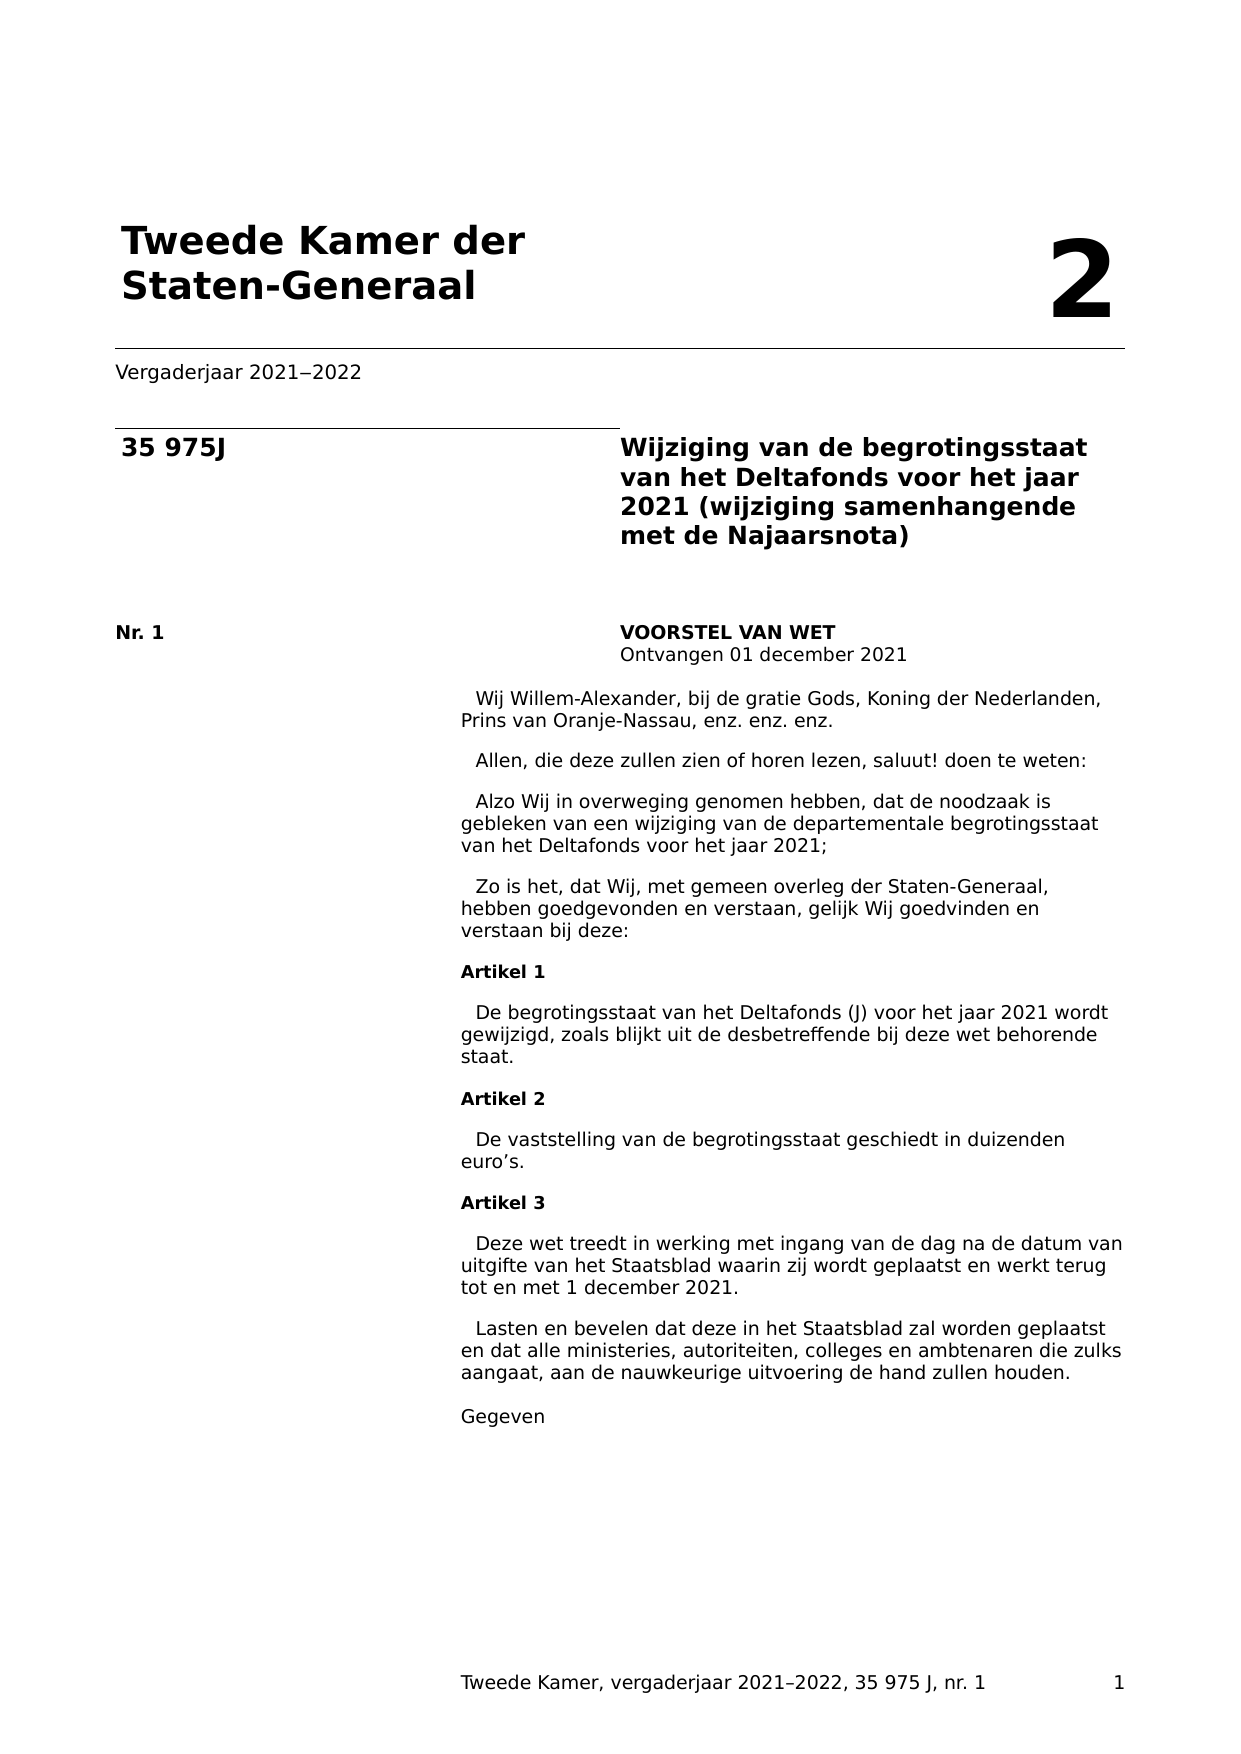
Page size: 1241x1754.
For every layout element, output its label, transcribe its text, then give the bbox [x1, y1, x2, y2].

table_header Voorstel van Wet Ontvangen 01 december 2021 [620, 622, 1125, 688]
table_header Tweede Kamer der Staten-Generaal [115, 213, 620, 348]
text Alzo Wij in overweging genomen hebben, dat de noodzaak is gebleken van een wijziging van de departementale begrotingsstaat van het Deltafonds voor het jaar 2021; [461, 791, 1125, 857]
title Artikel 2 [461, 1087, 1125, 1110]
title Artikel 3 [461, 1191, 1125, 1214]
text Wij Willem-Alexander, bij de gratie Gods, Koning der Nederlanden, Prins van Oranje-Nassau, enz. enz. enz. [461, 688, 1125, 732]
table_cell Vergaderjaar 2021‒2022 [115, 349, 1125, 384]
table_header 2 [620, 213, 1125, 348]
table_header Nr. 1 [115, 622, 620, 688]
table_header 35 975J [115, 429, 620, 556]
title Artikel 1 [461, 961, 1125, 983]
text Lasten en bevelen dat deze in het Staatsblad zal worden geplaatst en dat alle ministeries, autoriteiten, colleges en ambtenaren die zulks aangaat, aan de nauwkeurige uitvoering de hand zullen houden. [461, 1318, 1125, 1383]
text De begrotingsstaat van het Deltafonds (J) voor het jaar 2021 wordt gewijzigd, zoals blijkt uit de desbetreffende bij deze wet behorende staat. [461, 1002, 1125, 1068]
text Gegeven [461, 1406, 1125, 1427]
text Allen, die deze zullen zien of horen lezen, saluut! doen te weten: [461, 750, 1125, 772]
table_header Wijziging van de begrotingsstaat van het Deltafonds voor het jaar 2021 (wijziging samenhangende met de Najaarsnota) [620, 428, 1125, 556]
text De vaststelling van de begrotingsstaat geschiedt in duizenden euro’s. [461, 1128, 1125, 1172]
text Zo is het, dat Wij, met gemeen overleg der Staten-Generaal, hebben goedgevonden en verstaan, gelijk Wij goedvinden en verstaan bij deze: [461, 876, 1125, 942]
text Deze wet treedt in werking met ingang van de dag na de datum van uitgifte van het Staatsblad waarin zij wordt geplaatst en werkt terug tot en met 1 december 2021. [461, 1233, 1125, 1299]
